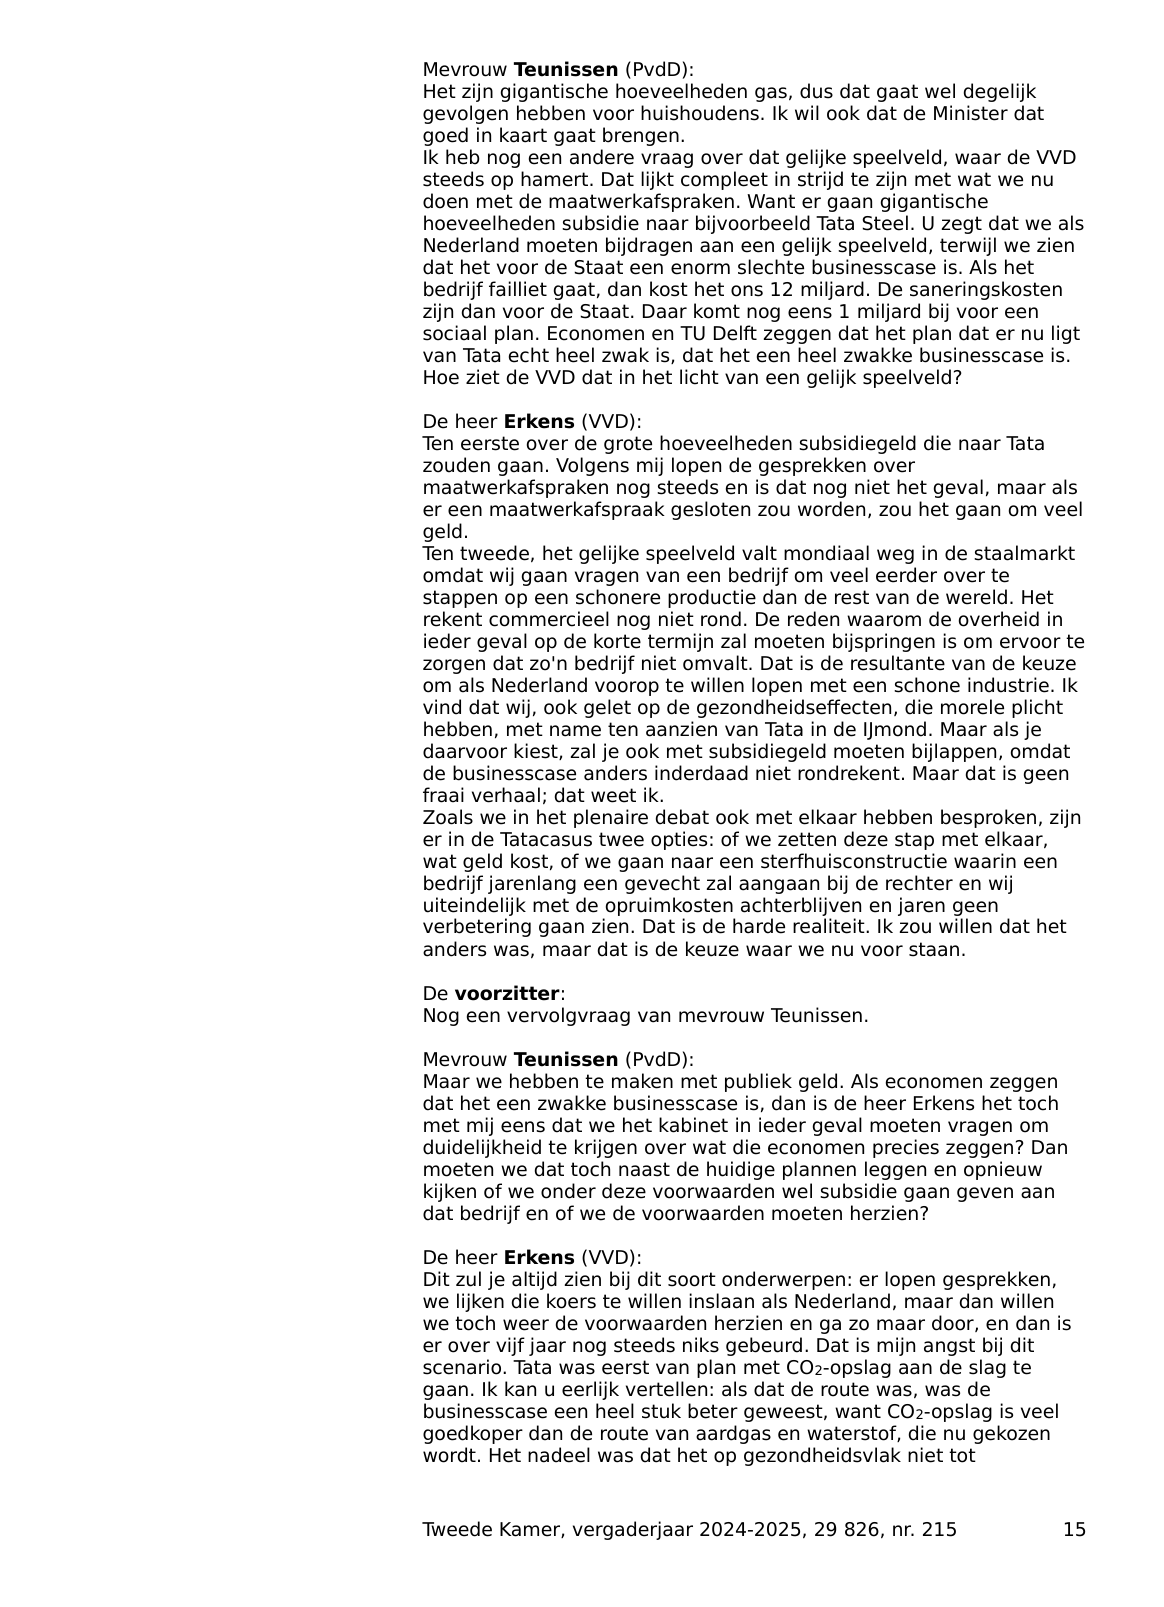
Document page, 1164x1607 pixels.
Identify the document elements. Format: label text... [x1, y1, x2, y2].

text Maar we hebben te maken met publiek geld. Als economen zeggen dat het een zwakke businesscase is, dan is de heer Erkens het toch met mij eens dat we het kabinet in ieder geval moeten vragen om duidelijkheid te krijgen over wat die economen precies zeggen? Dan moeten we dat toch naast de huidige plannen leggen en opnieuw kijken of we onder deze voorwaarden wel subsidie gaan geven aan dat bedrijf en of we de voorwaarden moeten herzien? [422, 1071, 1087, 1224]
text Ik heb nog een andere vraag over dat gelijke speelveld, waar de VVD steeds op hamert. Dat lijkt compleet in strijd te zijn met wat we nu doen met de maatwerkafspraken. Want er gaan gigantische hoeveelheden subsidie naar bijvoorbeeld Tata Steel. U zegt dat we als Nederland moeten bijdragen aan een gelijk speelveld, terwijl we zien dat het voor de Staat een enorm slechte businesscase is. Als het bedrijf failliet gaat, dan kost het ons 12 miljard. De saneringskosten zijn dan voor de Staat. Daar komt nog eens 1 miljard bij voor een sociaal plan. Economen en TU Delft zeggen dat het plan dat er nu ligt van Tata echt heel zwak is, dat het een heel zwakke businesscase is. Hoe ziet de VVD dat in het licht van een gelijk speelveld? [422, 147, 1087, 389]
text Mevrouw Teunissen (PvdD): [422, 1049, 1087, 1071]
text Ten tweede, het gelijke speelveld valt mondiaal weg in de staalmarkt omdat wij gaan vragen van een bedrijf om veel eerder over te stappen op een schonere productie dan de rest van de wereld. Het rekent commercieel nog niet rond. De reden waarom de overheid in ieder geval op de korte termijn zal moeten bijspringen is om ervoor te zorgen dat zo'n bedrijf niet omvalt. Dat is de resultante van de keuze om als Nederland voorop te willen lopen met een schone industrie. Ik vind dat wij, ook gelet op de gezondheidseffecten, die morele plicht hebben, met name ten aanzien van Tata in de IJmond. Maar als je daarvoor kiest, zal je ook met subsidiegeld moeten bijlappen, omdat de businesscase anders inderdaad niet rondrekent. Maar dat is geen fraai verhaal; dat weet ik. [422, 543, 1087, 807]
text Zoals we in het plenaire debat ook met elkaar hebben besproken, zijn er in de Tatacasus twee opties: of we zetten deze stap met elkaar, wat geld kost, of we gaan naar een sterfhuisconstructie waarin een bedrijf jarenlang een gevecht zal aangaan bij de rechter en wij uiteindelijk met de opruimkosten achterblijven en jaren geen verbetering gaan zien. Dat is de harde realiteit. Ik zou willen dat het anders was, maar dat is de keuze waar we nu voor staan. [422, 807, 1087, 960]
text Het zijn gigantische hoeveelheden gas, dus dat gaat wel degelijk gevolgen hebben voor huishoudens. Ik wil ook dat de Minister dat goed in kaart gaat brengen. [422, 81, 1087, 147]
text Dit zul je altijd zien bij dit soort onderwerpen: er lopen gesprekken, we lijken die koers te willen inslaan als Nederland, maar dan willen we toch weer de voorwaarden herzien en ga zo maar door, en dan is er over vijf jaar nog steeds niks gebeurd. Dat is mijn angst bij dit scenario. Tata was eerst van plan met CO2-opslag aan de slag te gaan. Ik kan u eerlijk vertellen: als dat de route was, was de businesscase een heel stuk beter geweest, want CO2-opslag is veel goedkoper dan de route van aardgas en waterstof, die nu gekozen wordt. Het nadeel was dat het op gezondheidsvlak niet tot [422, 1269, 1087, 1467]
text Nog een vervolgvraag van mevrouw Teunissen. [422, 1004, 1087, 1027]
text Ten eerste over de grote hoeveelheden subsidiegeld die naar Tata zouden gaan. Volgens mij lopen de gesprekken over maatwerkafspraken nog steeds en is dat nog niet het geval, maar als er een maatwerkafspraak gesloten zou worden, zou het gaan om veel geld. [422, 433, 1087, 543]
text Mevrouw Teunissen (PvdD): [422, 59, 1087, 81]
text De heer Erkens (VVD): [422, 411, 1087, 433]
text De voorzitter: [422, 983, 1087, 1004]
text De heer Erkens (VVD): [422, 1247, 1087, 1269]
